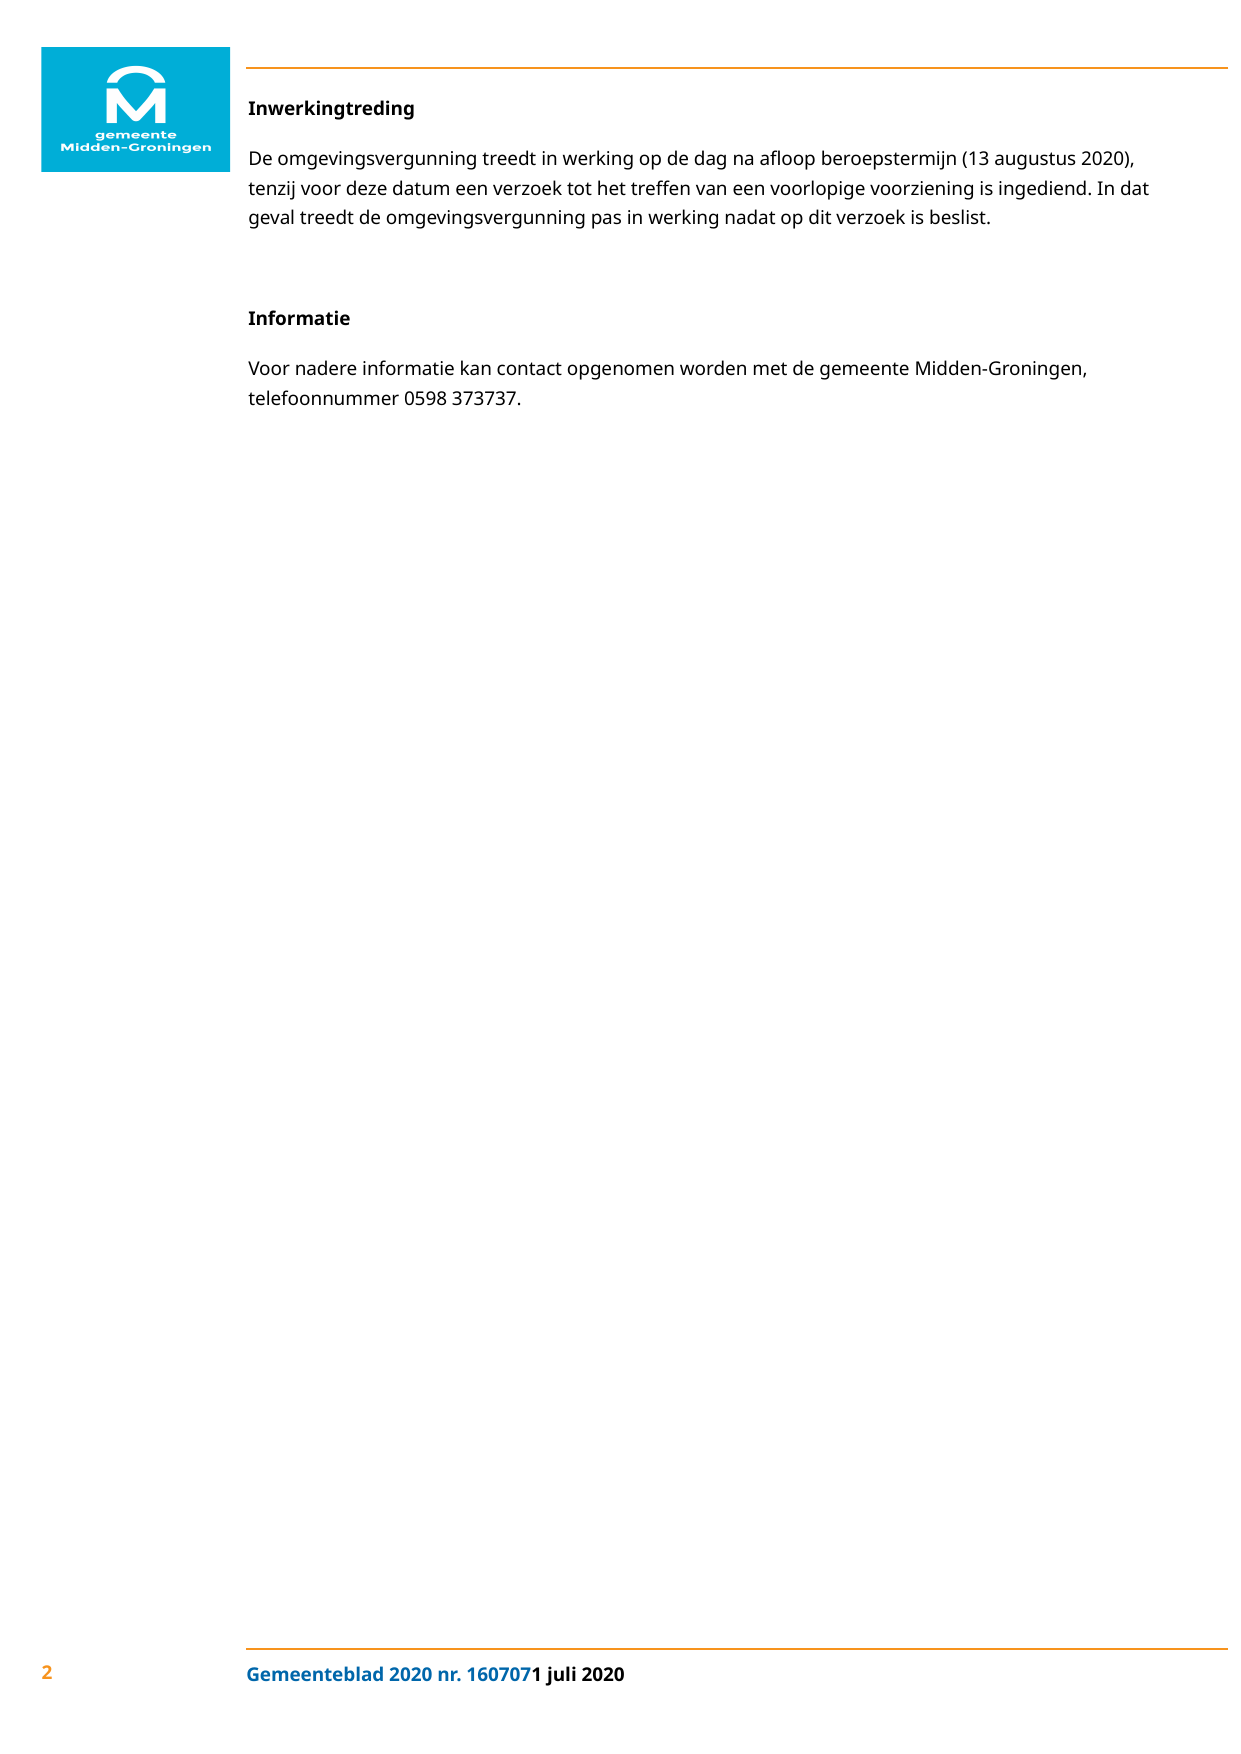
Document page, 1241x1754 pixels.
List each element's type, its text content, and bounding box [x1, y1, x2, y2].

text De omgevingsvergunning treedt in werking op de dag na afloop beroepstermijn (13 augustus 2020), tenzij voor deze datum een verzoek tot het treffen van een voorlopige voorziening is ingediend. In dat geval treedt de omgevingsvergunning pas in werking nadat op dit verzoek is beslist. [248, 145, 1152, 230]
text Informatie [248, 305, 1152, 331]
picture [107, 89, 165, 122]
picture [184, 146, 190, 153]
text Voor nadere informatie kan contact opgenomen worden met de gemeente Midden-Groningen, telefoonnummer 0598 373737. [248, 356, 1152, 411]
text Inwerkingtreding [248, 95, 1152, 121]
picture [108, 66, 164, 82]
